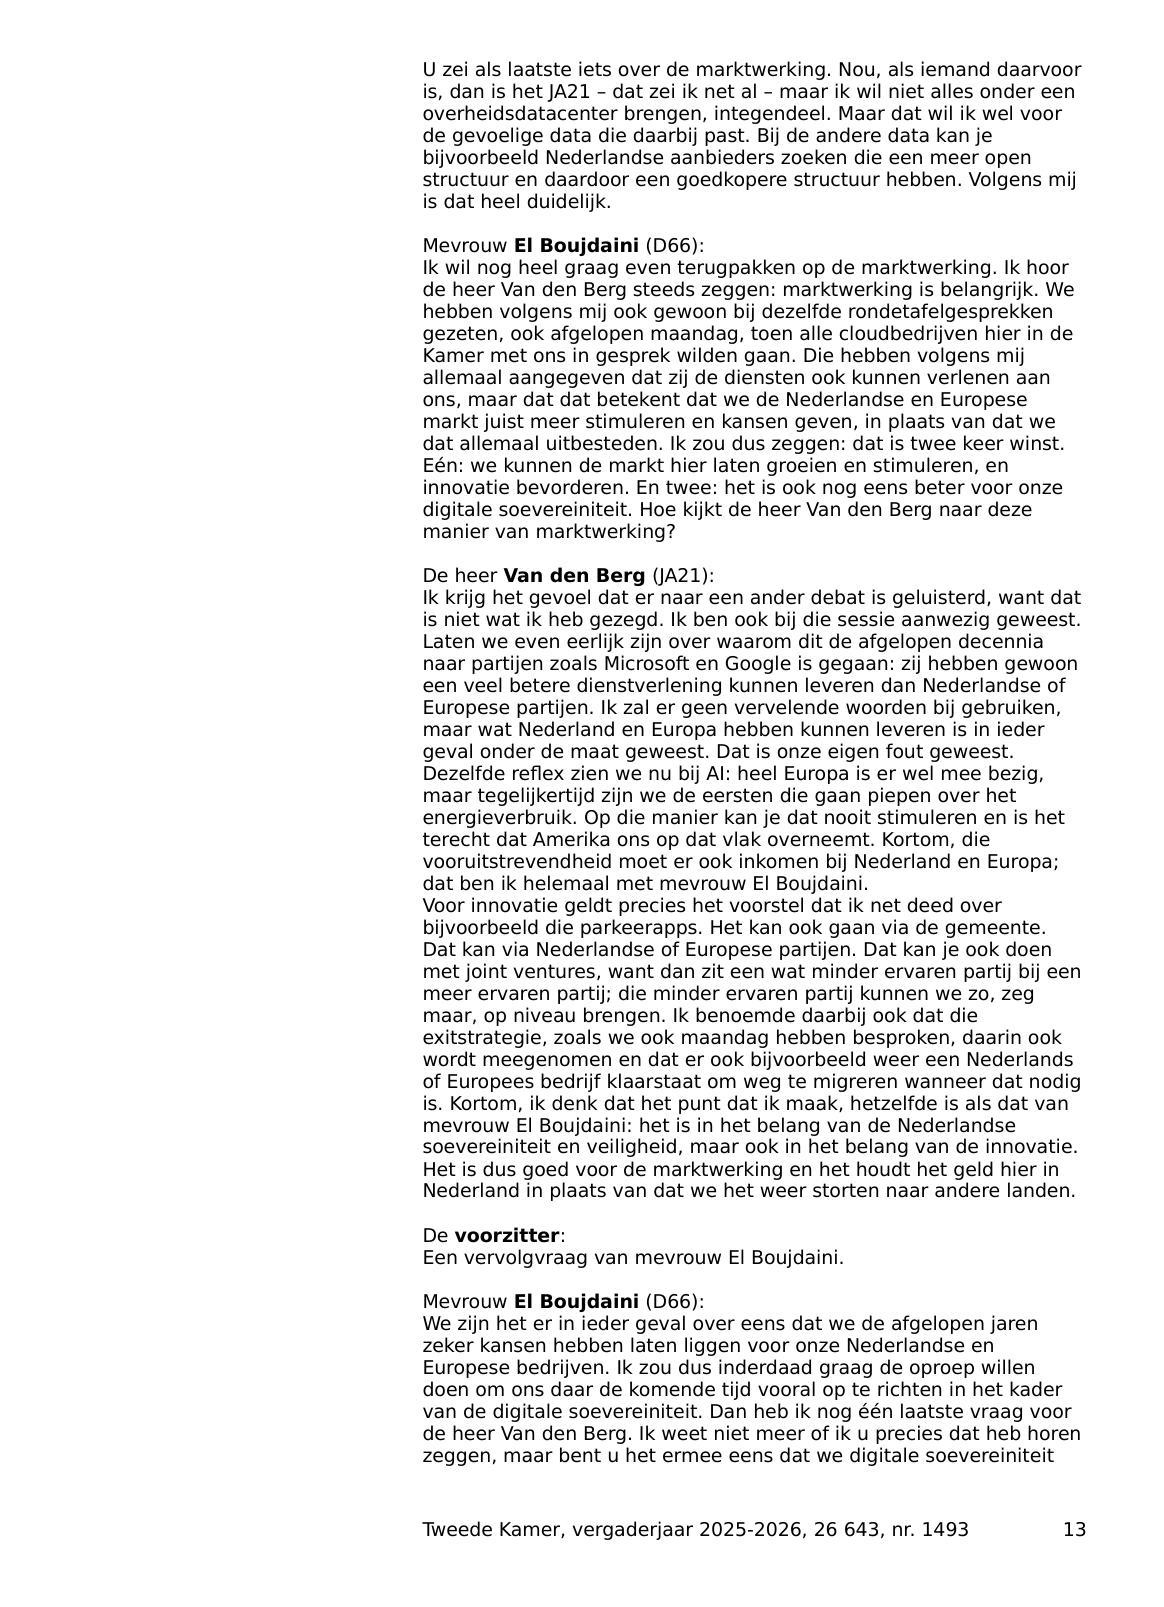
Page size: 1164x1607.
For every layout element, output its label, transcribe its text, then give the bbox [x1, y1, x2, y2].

text Mevrouw El Boujdaini (D66): [422, 1291, 1087, 1313]
text U zei als laatste iets over de marktwerking. Nou, als iemand daarvoor is, dan is het JA21 – dat zei ik net al – maar ik wil niet alles onder een overheidsdatacenter brengen, integendeel. Maar dat wil ik wel voor de gevoelige data die daarbij past. Bij de andere data kan je bijvoorbeeld Nederlandse aanbieders zoeken die een meer open structuur en daardoor een goedkopere structuur hebben. Volgens mij is dat heel duidelijk. [422, 59, 1087, 213]
text Een vervolgvraag van mevrouw El Boujdaini. [422, 1247, 1087, 1268]
text Ik krijg het gevoel dat er naar een ander debat is geluisterd, want dat is niet wat ik heb gezegd. Ik ben ook bij die sessie aanwezig geweest. Laten we even eerlijk zijn over waarom dit de afgelopen decennia naar partijen zoals Microsoft en Google is gegaan: zij hebben gewoon een veel betere dienstverlening kunnen leveren dan Nederlandse of Europese partijen. Ik zal er geen vervelende woorden bij gebruiken, maar wat Nederland en Europa hebben kunnen leveren is in ieder geval onder de maat geweest. Dat is onze eigen fout geweest. Dezelfde reflex zien we nu bij AI: heel Europa is er wel mee bezig, maar tegelijkertijd zijn we de eersten die gaan piepen over het energieverbruik. Op die manier kan je dat nooit stimuleren en is het terecht dat Amerika ons op dat vlak overneemt. Kortom, die vooruitstrevendheid moet er ook inkomen bij Nederland en Europa; dat ben ik helemaal met mevrouw El Boujdaini. [422, 587, 1087, 895]
text Mevrouw El Boujdaini (D66): [422, 235, 1087, 257]
text De voorzitter: [422, 1224, 1087, 1247]
text We zijn het er in ieder geval over eens dat we de afgelopen jaren zeker kansen hebben laten liggen voor onze Nederlandse en Europese bedrijven. Ik zou dus inderdaad graag de oproep willen doen om ons daar de komende tijd vooral op te richten in het kader van de digitale soevereiniteit. Dan heb ik nog één laatste vraag voor de heer Van den Berg. Ik weet niet meer of ik u precies dat heb horen zeggen, maar bent u het ermee eens dat we digitale soevereiniteit [422, 1313, 1087, 1467]
text Voor innovatie geldt precies het voorstel dat ik net deed over bijvoorbeeld die parkeerapps. Het kan ook gaan via de gemeente. Dat kan via Nederlandse of Europese partijen. Dat kan je ook doen met joint ventures, want dan zit een wat minder ervaren partij bij een meer ervaren partij; die minder ervaren partij kunnen we zo, zeg maar, op niveau brengen. Ik benoemde daarbij ook dat die exitstrategie, zoals we ook maandag hebben besproken, daarin ook wordt meegenomen en dat er ook bijvoorbeeld weer een Nederlands of Europees bedrijf klaarstaat om weg te migreren wanneer dat nodig is. Kortom, ik denk dat het punt dat ik maak, hetzelfde is als dat van mevrouw El Boujdaini: het is in het belang van de Nederlandse soevereiniteit en veiligheid, maar ook in het belang van de innovatie. Het is dus goed voor de marktwerking en het houdt het geld hier in Nederland in plaats van dat we het weer storten naar andere landen. [422, 895, 1087, 1202]
text Ik wil nog heel graag even terugpakken op de marktwerking. Ik hoor de heer Van den Berg steeds zeggen: marktwerking is belangrijk. We hebben volgens mij ook gewoon bij dezelfde rondetafelgesprekken gezeten, ook afgelopen maandag, toen alle cloudbedrijven hier in de Kamer met ons in gesprek wilden gaan. Die hebben volgens mij allemaal aangegeven dat zij de diensten ook kunnen verlenen aan ons, maar dat dat betekent dat we de Nederlandse en Europese markt juist meer stimuleren en kansen geven, in plaats van dat we dat allemaal uitbesteden. Ik zou dus zeggen: dat is twee keer winst. Eén: we kunnen de markt hier laten groeien en stimuleren, en innovatie bevorderen. En twee: het is ook nog eens beter voor onze digitale soevereiniteit. Hoe kijkt de heer Van den Berg naar deze manier van marktwerking? [422, 257, 1087, 543]
text De heer Van den Berg (JA21): [422, 565, 1087, 587]
